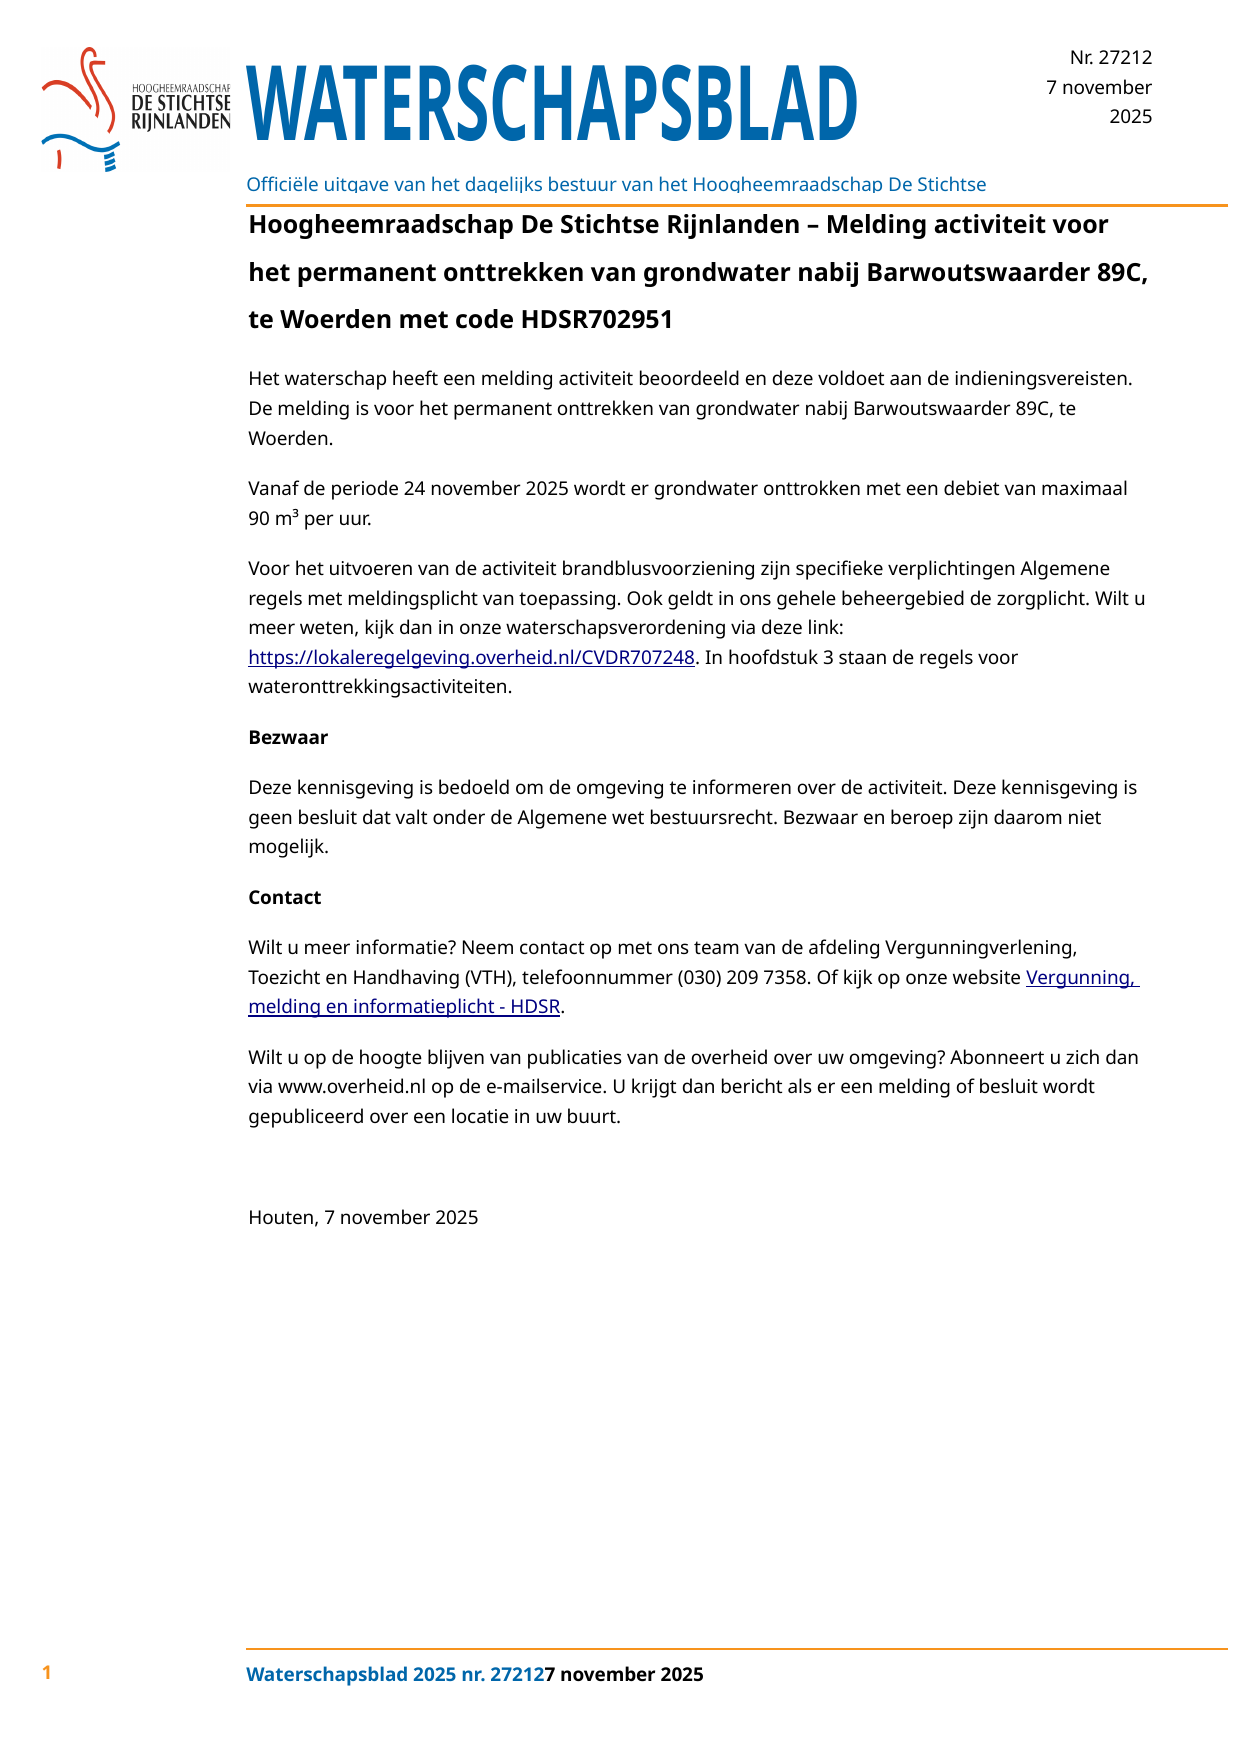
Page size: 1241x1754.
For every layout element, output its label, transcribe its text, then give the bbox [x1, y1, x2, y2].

text Hoogheemraadschap De Stichtse Rijnlanden – Melding activiteit voor het permanent onttrekken van grondwater nabij Barwoutswaarder 89C, te Woerden met code HDSR702951 [248, 207, 1152, 336]
text Wilt u meer informatie? Neem contact op met ons team van de afdeling Vergunningverlening, Toezicht en Handhaving (VTH), telefoonnummer (030) 209 7358. Of kijk op onze website Vergunning, melding en informatieplicht - HDSR. [248, 934, 1152, 1019]
text Bezwaar [248, 724, 1152, 749]
text Contact [248, 884, 1152, 909]
text Vanaf de periode 24 november 2025 wordt er grondwater onttrokken met een debiet van maximaal 90 m³ per uur. [248, 475, 1152, 530]
text Houten, 7 november 2025 [248, 1204, 1152, 1229]
picture [41, 47, 231, 172]
text Voor het uitvoeren van de activiteit brandblusvoorziening zijn specifieke verplichtingen Algemene regels met meldingsplicht van toepassing. Ook geldt in ons gehele beheergebied de zorgplicht. Wilt u meer weten, kijk dan in onze waterschapsverordening via deze link: https://lokaleregelgeving.overheid.nl/CVDR707248. In hoofdstuk 3 staan de regels voor wateronttrekkingsactiviteiten. [248, 555, 1152, 699]
text Het waterschap heeft een melding activiteit beoordeeld en deze voldoet aan de indieningsvereisten. De melding is voor het permanent onttrekken van grondwater nabij Barwoutswaarder 89C, te Woerden. [248, 366, 1152, 450]
text Deze kennisgeving is bedoeld om de omgeving te informeren over de activiteit. Deze kennisgeving is geen besluit dat valt onder de Algemene wet bestuursrecht. Bezwaar en beroep zijn daarom niet mogelijk. [248, 774, 1152, 859]
text Wilt u op de hoogte blijven van publicaties van de overheid over uw omgeving? Abonneert u zich dan via www.overheid.nl op de e-mailservice. U krijgt dan bericht als er een melding of besluit wordt gepubliceerd over een locatie in uw buurt. [248, 1044, 1152, 1129]
